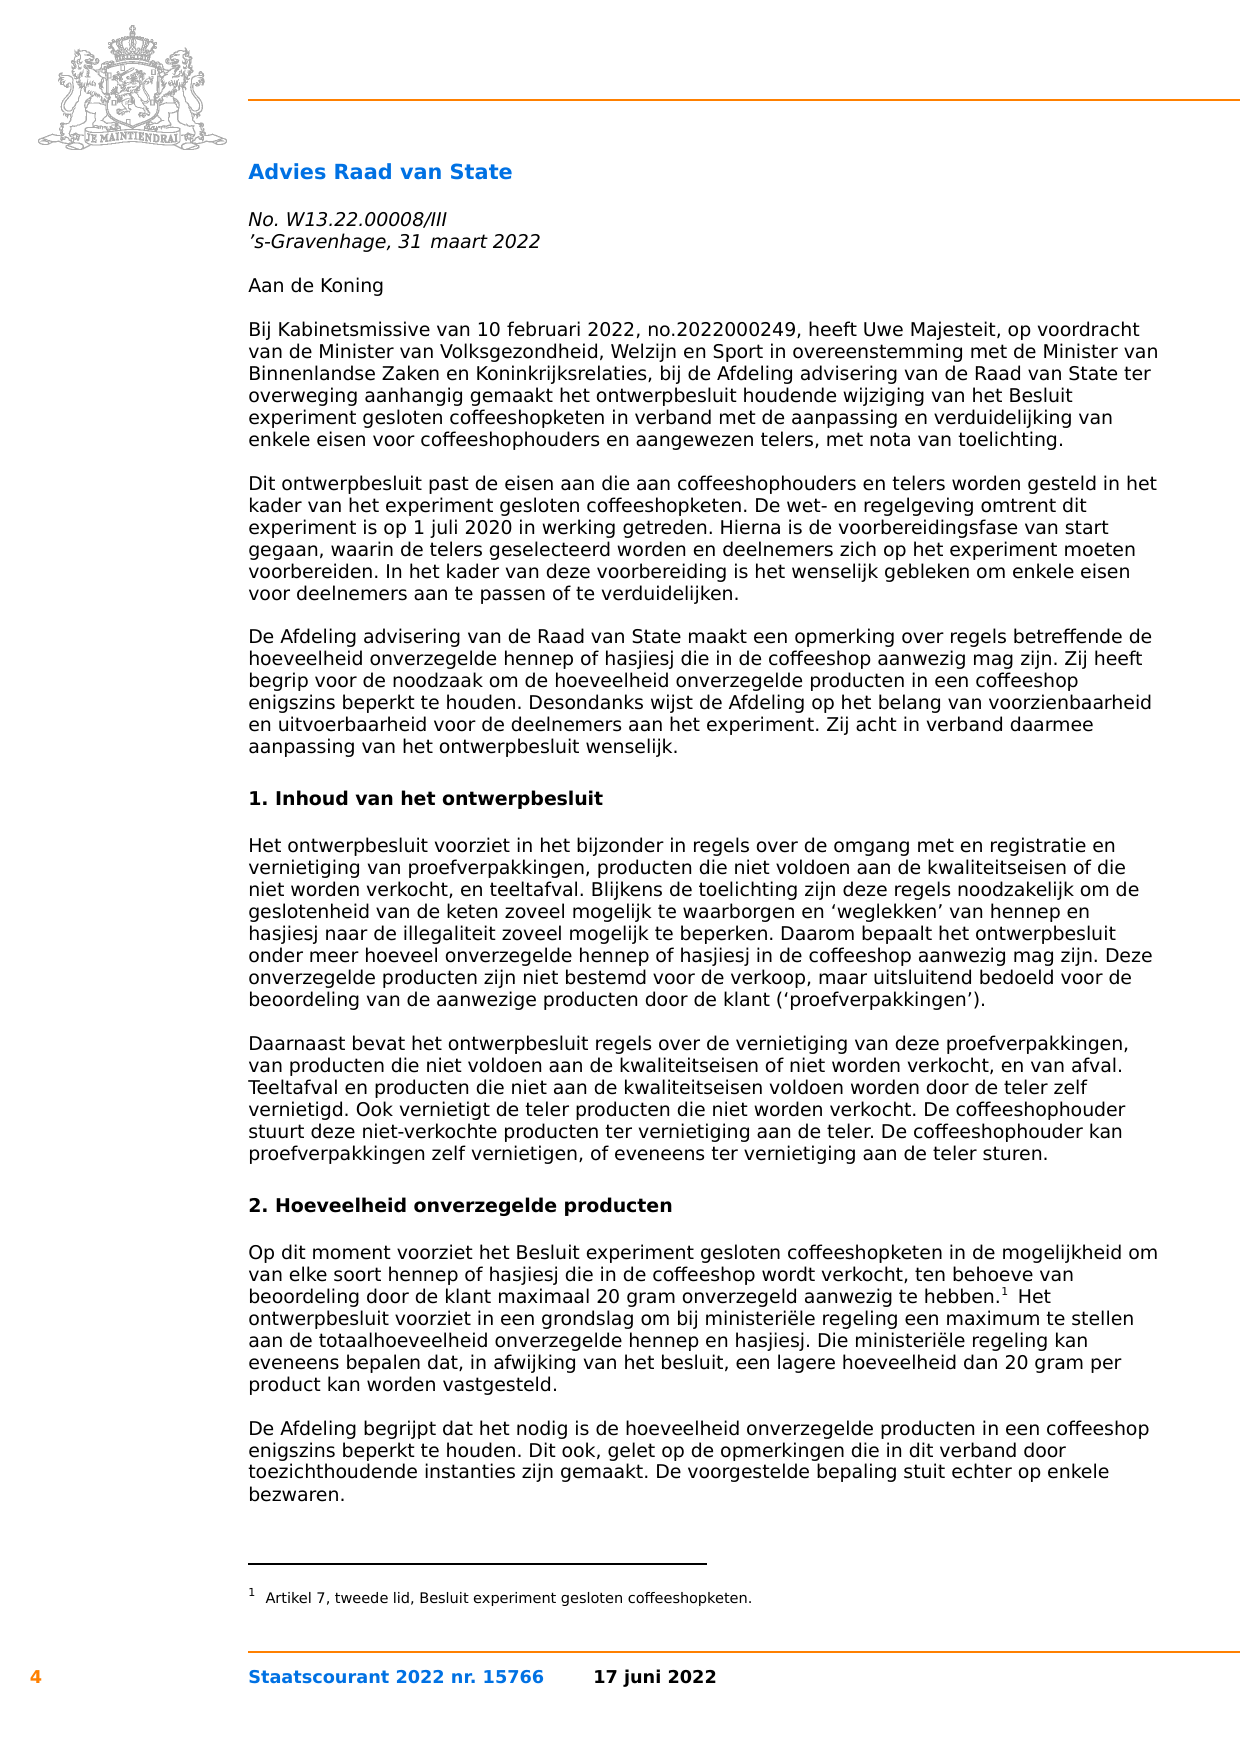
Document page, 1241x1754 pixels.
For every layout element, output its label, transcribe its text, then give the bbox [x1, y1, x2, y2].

subtitle 1. Inhoud van het ontwerpbesluit [248, 788, 1163, 810]
text Bij Kabinetsmissive van 10 februari 2022, no.2022000249, heeft Uwe Majesteit, op voordracht van de Minister van Volksgezondheid, Welzijn en Sport in overeenstemming met de Minister van Binnenlandse Zaken en Koninkrijksrelaties, bij de Afdeling advisering van de Raad van State ter overweging aanhangig gemaakt het ontwerpbesluit houdende wijziging van het Besluit experiment gesloten coffeeshopketen in verband met de aanpassing en verduidelijking van enkele eisen voor coffeeshophouders en aangewezen telers, met nota van toelichting. [248, 319, 1163, 451]
text Artikel 7, tweede lid, Besluit experiment gesloten coffeeshopketen. [248, 1586, 1163, 1608]
text Aan de Koning [248, 275, 1163, 297]
picture [38, 25, 227, 150]
text Dit ontwerpbesluit past de eisen aan die aan coffeeshophouders en telers worden gesteld in het kader van het experiment gesloten coffeeshopketen. De wet- en regelgeving omtrent dit experiment is op 1 juli 2020 in werking getreden. Hierna is de voorbereidingsfase van start gegaan, waarin de telers geselecteerd worden en deelnemers zich op het experiment moeten voorbereiden. In het kader van deze voorbereiding is het wenselijk gebleken om enkele eisen voor deelnemers aan te passen of te verduidelijken. [248, 473, 1163, 604]
subtitle 2. Hoeveelheid onverzegelde producten [248, 1195, 1163, 1217]
text No. W13.22.00008/III [248, 209, 1163, 231]
text De Afdeling advisering van de Raad van State maakt een opmerking over regels betreffende de hoeveelheid onverzegelde hennep of hasjiesj die in de coffeeshop aanwezig mag zijn. Zij heeft begrip voor de noodzaak om de hoeveelheid onverzegelde producten in een coffeeshop enigszins beperkt te houden. Desondanks wijst de Afdeling op het belang van voorzienbaarheid en uitvoerbaarheid voor de deelnemers aan het experiment. Zij acht in verband daarmee aanpassing van het ontwerpbesluit wenselijk. [248, 626, 1163, 758]
text Daarnaast bevat het ontwerpbesluit regels over de vernietiging van deze proefverpakkingen, van producten die niet voldoen aan de kwaliteitseisen of niet worden verkocht, en van afval. Teeltafval en producten die niet aan de kwaliteitseisen voldoen worden door de teler zelf vernietigd. Ook vernietigt de teler producten die niet worden verkocht. De coffeeshophouder stuurt deze niet-verkochte producten ter vernietiging aan de teler. De coffeeshophouder kan proefverpakkingen zelf vernietigen, of eveneens ter vernietiging aan de teler sturen. [248, 1033, 1163, 1165]
text De Afdeling begrijpt dat het nodig is de hoeveelheid onverzegelde producten in een coffeeshop enigszins beperkt te houden. Dit ook, gelet op de opmerkingen die in dit verband door toezichthoudende instanties zijn gemaakt. De voorgestelde bepaling stuit echter op enkele bezwaren. [248, 1417, 1163, 1505]
subtitle Advies Raad van State [248, 160, 1163, 184]
text Het ontwerpbesluit voorziet in het bijzonder in regels over de omgang met en registratie en vernietiging van proefverpakkingen, producten die niet voldoen aan de kwaliteitseisen of die niet worden verkocht, en teeltafval. Blijkens de toelichting zijn deze regels noodzakelijk om de geslotenheid van de keten zoveel mogelijk te waarborgen en ‘weglekken’ van hennep en hasjiesj naar de illegaliteit zoveel mogelijk te beperken. Daarom bepaalt het ontwerpbesluit onder meer hoeveel onverzegelde hennep of hasjiesj in de coffeeshop aanwezig mag zijn. Deze onverzegelde producten zijn niet bestemd voor de verkoop, maar uitsluitend bedoeld voor de beoordeling van de aanwezige producten door de klant (‘proefverpakkingen’). [248, 835, 1163, 1011]
text ’s-Gravenhage, 31 maart 2022 [248, 231, 1163, 253]
text Op dit moment voorziet het Besluit experiment gesloten coffeeshopketen in de mogelijkheid om van elke soort hennep of hasjiesj die in de coffeeshop wordt verkocht, ten behoeve van beoordeling door de klant maximaal 20 gram onverzegeld aanwezig te hebben. Het ontwerpbesluit voorziet in een grondslag om bij ministeriële regeling een maximum te stellen aan de totaalhoeveelheid onverzegelde hennep en hasjiesj. Die ministeriële regeling kan eveneens bepalen dat, in afwijking van het besluit, een lagere hoeveelheid dan 20 gram per product kan worden vastgesteld. [248, 1242, 1163, 1396]
